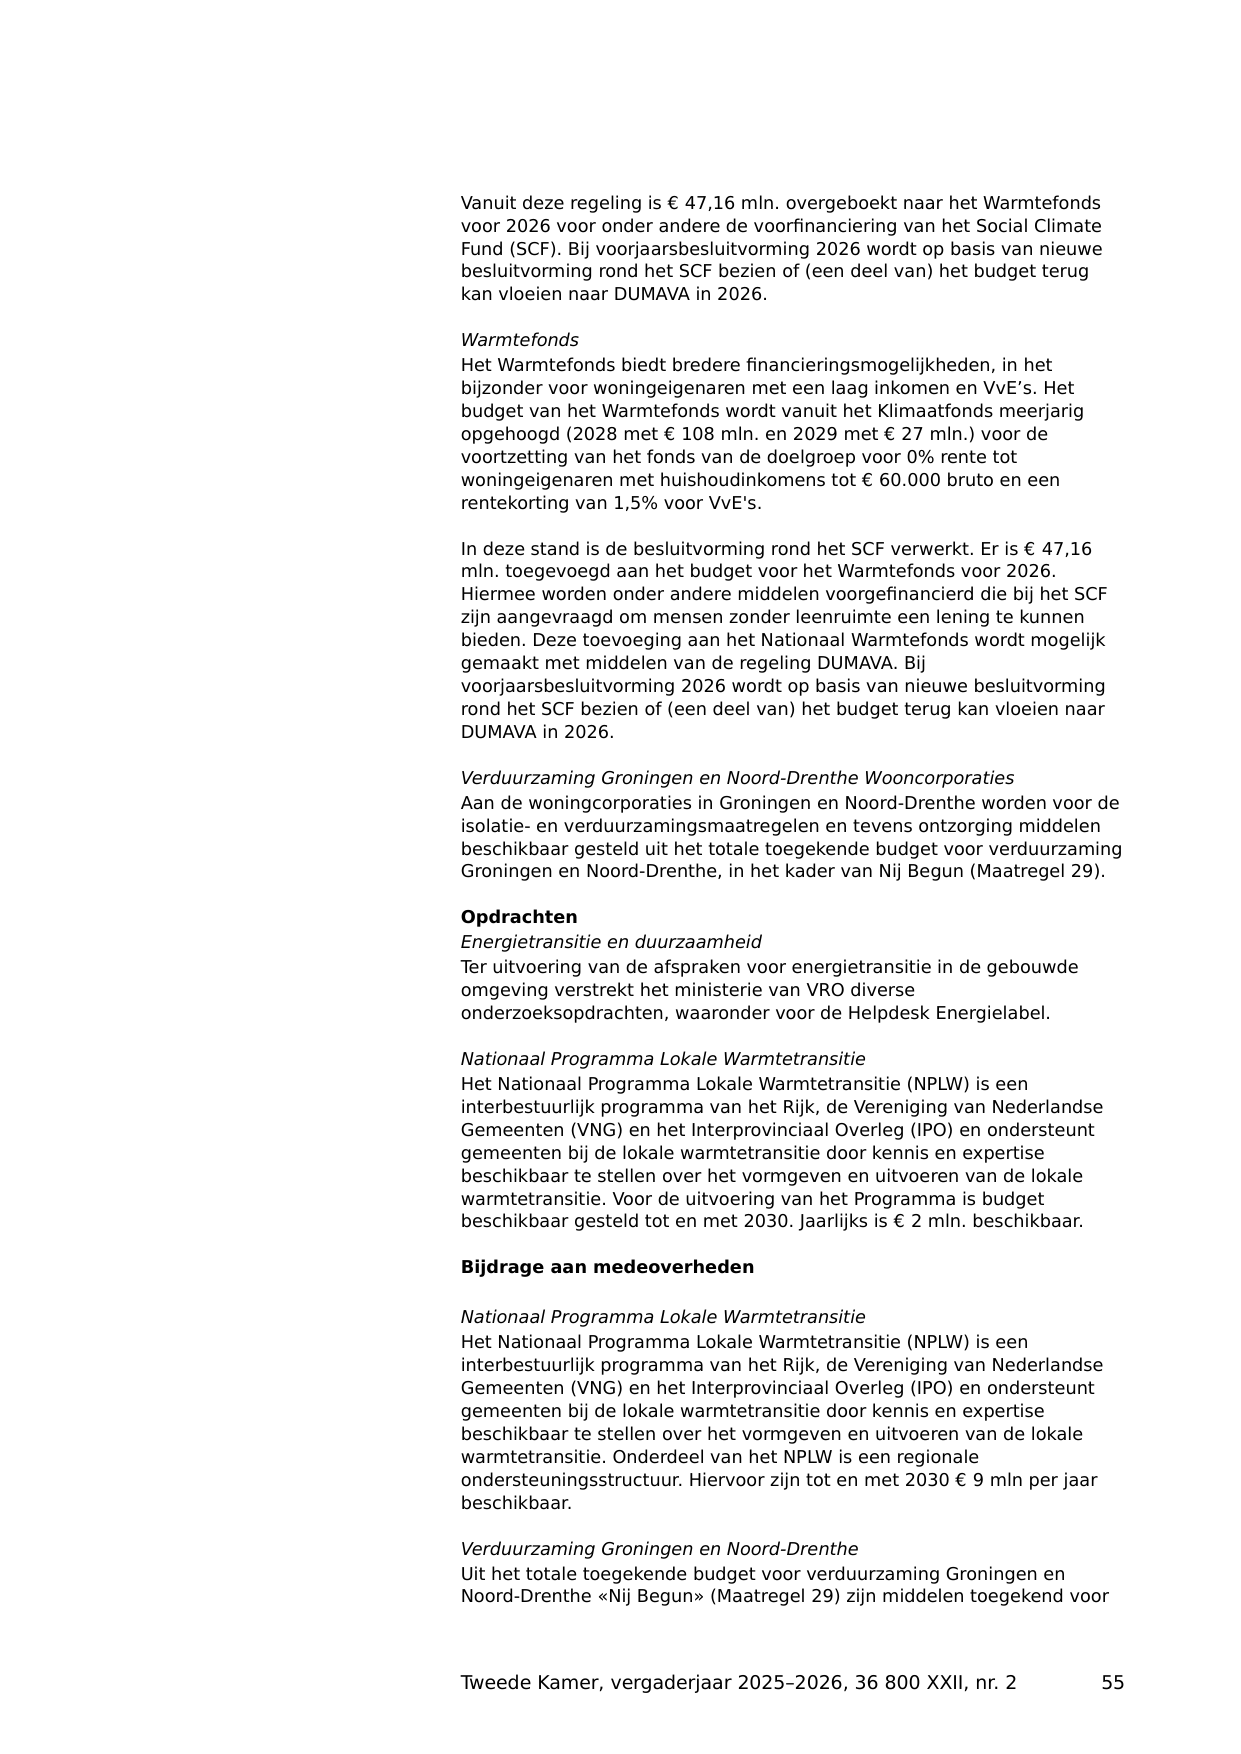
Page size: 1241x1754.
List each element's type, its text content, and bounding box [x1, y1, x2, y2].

text Bijdrage aan medeoverheden [461, 1255, 1125, 1278]
text Verduurzaming Groningen en Noord-Drenthe Wooncorporaties [461, 766, 1125, 789]
text Aan de woningcorporaties in Groningen en Noord-Drenthe worden voor de isolatie- en verduurzamingsmaatregelen en tevens ontzorging middelen beschikbaar gesteld uit het totale toegekende budget voor verduurzaming Groningen en Noord-Drenthe, in het kader van Nij Begun (Maatregel 29). [461, 791, 1125, 882]
text Uit het totale toegekende budget voor verduurzaming Groningen en Noord-Drenthe «Nij Begun» (Maatregel 29) zijn middelen toegekend voor [461, 1562, 1125, 1607]
text Het Nationaal Programma Lokale Warmtetransitie (NPLW) is een interbestuurlĳk programma van het Rĳk, de Vereniging van Nederlandse Gemeenten (VNG) en het Interprovinciaal Overleg (IPO) en ondersteunt gemeenten bĳ de lokale warmtetransitie door kennis en expertise beschikbaar te stellen over het vormgeven en uitvoeren van de lokale warmtetransitie. Onderdeel van het NPLW is een regionale ondersteunings­structuur. Hiervoor zijn tot en met 2030 € 9 mln per jaar beschikbaar. [461, 1330, 1125, 1514]
text In deze stand is de besluitvorming rond het SCF verwerkt. Er is € 47,16 mln. toegevoegd aan het budget voor het Warmtefonds voor 2026. Hiermee worden onder andere middelen voorgefinancierd die bij het SCF zijn aangevraagd om mensen zonder leenruimte een lening te kunnen bieden. Deze toevoeging aan het Nationaal Warmtefonds wordt mogelijk gemaakt met middelen van de regeling DUMAVA. Bij voorjaarsbesluitvorming 2026 wordt op basis van nieuwe besluitvorming rond het SCF bezien of (een deel van) het budget terug kan vloeien naar DUMAVA in 2026. [461, 537, 1125, 743]
text Nationaal Programma Lokale Warmtetransitie [461, 1047, 1125, 1070]
text Het Warmtefonds biedt bredere financieringsmogelĳkheden, in het bĳzonder voor woningeigenaren met een laag inkomen en VvE’s. Het budget van het Warmtefonds wordt vanuit het Klimaatfonds meerjarig opgehoogd (2028 met € 108 mln. en 2029 met € 27 mln.) voor de voortzetting van het fonds van de doelgroep voor 0% rente tot woningeigenaren met huishoudinkomens tot € 60.000 bruto en een rentekorting van 1,5% voor VvE's. [461, 353, 1125, 514]
text Verduurzaming Groningen en Noord-Drenthe [461, 1537, 1125, 1559]
text Ter uitvoering van de afspraken voor energietransitie in de gebouwde omgeving verstrekt het ministerie van VRO diverse onderzoeksopdrachten, waaronder voor de Helpdesk Energielabel. [461, 955, 1125, 1024]
text Nationaal Programma Lokale Warmtetransitie [461, 1305, 1125, 1328]
text Het Nationaal Programma Lokale Warmtetransitie (NPLW) is een interbestuurlĳk programma van het Rĳk, de Vereniging van Nederlandse Gemeenten (VNG) en het Interprovinciaal Overleg (IPO) en ondersteunt gemeenten bĳ de lokale warmtetransitie door kennis en expertise beschikbaar te stellen over het vormgeven en uitvoeren van de lokale warmtetransitie. Voor de uitvoering van het Programma is budget beschikbaar gesteld tot en met 2030. Jaarlijks is € 2 mln. beschikbaar. [461, 1072, 1125, 1232]
text Energietransitie en duurzaamheid [461, 930, 1125, 953]
text Opdrachten [461, 905, 1125, 928]
text Warmtefonds [461, 328, 1125, 351]
text Vanuit deze regeling is € 47,16 mln. overgeboekt naar het Warmtefonds voor 2026 voor onder andere de voorfinanciering van het Social Climate Fund (SCF). Bij voorjaarsbesluitvorming 2026 wordt op basis van nieuwe besluitvorming rond het SCF bezien of (een deel van) het budget terug kan vloeien naar DUMAVA in 2026. [461, 191, 1125, 305]
